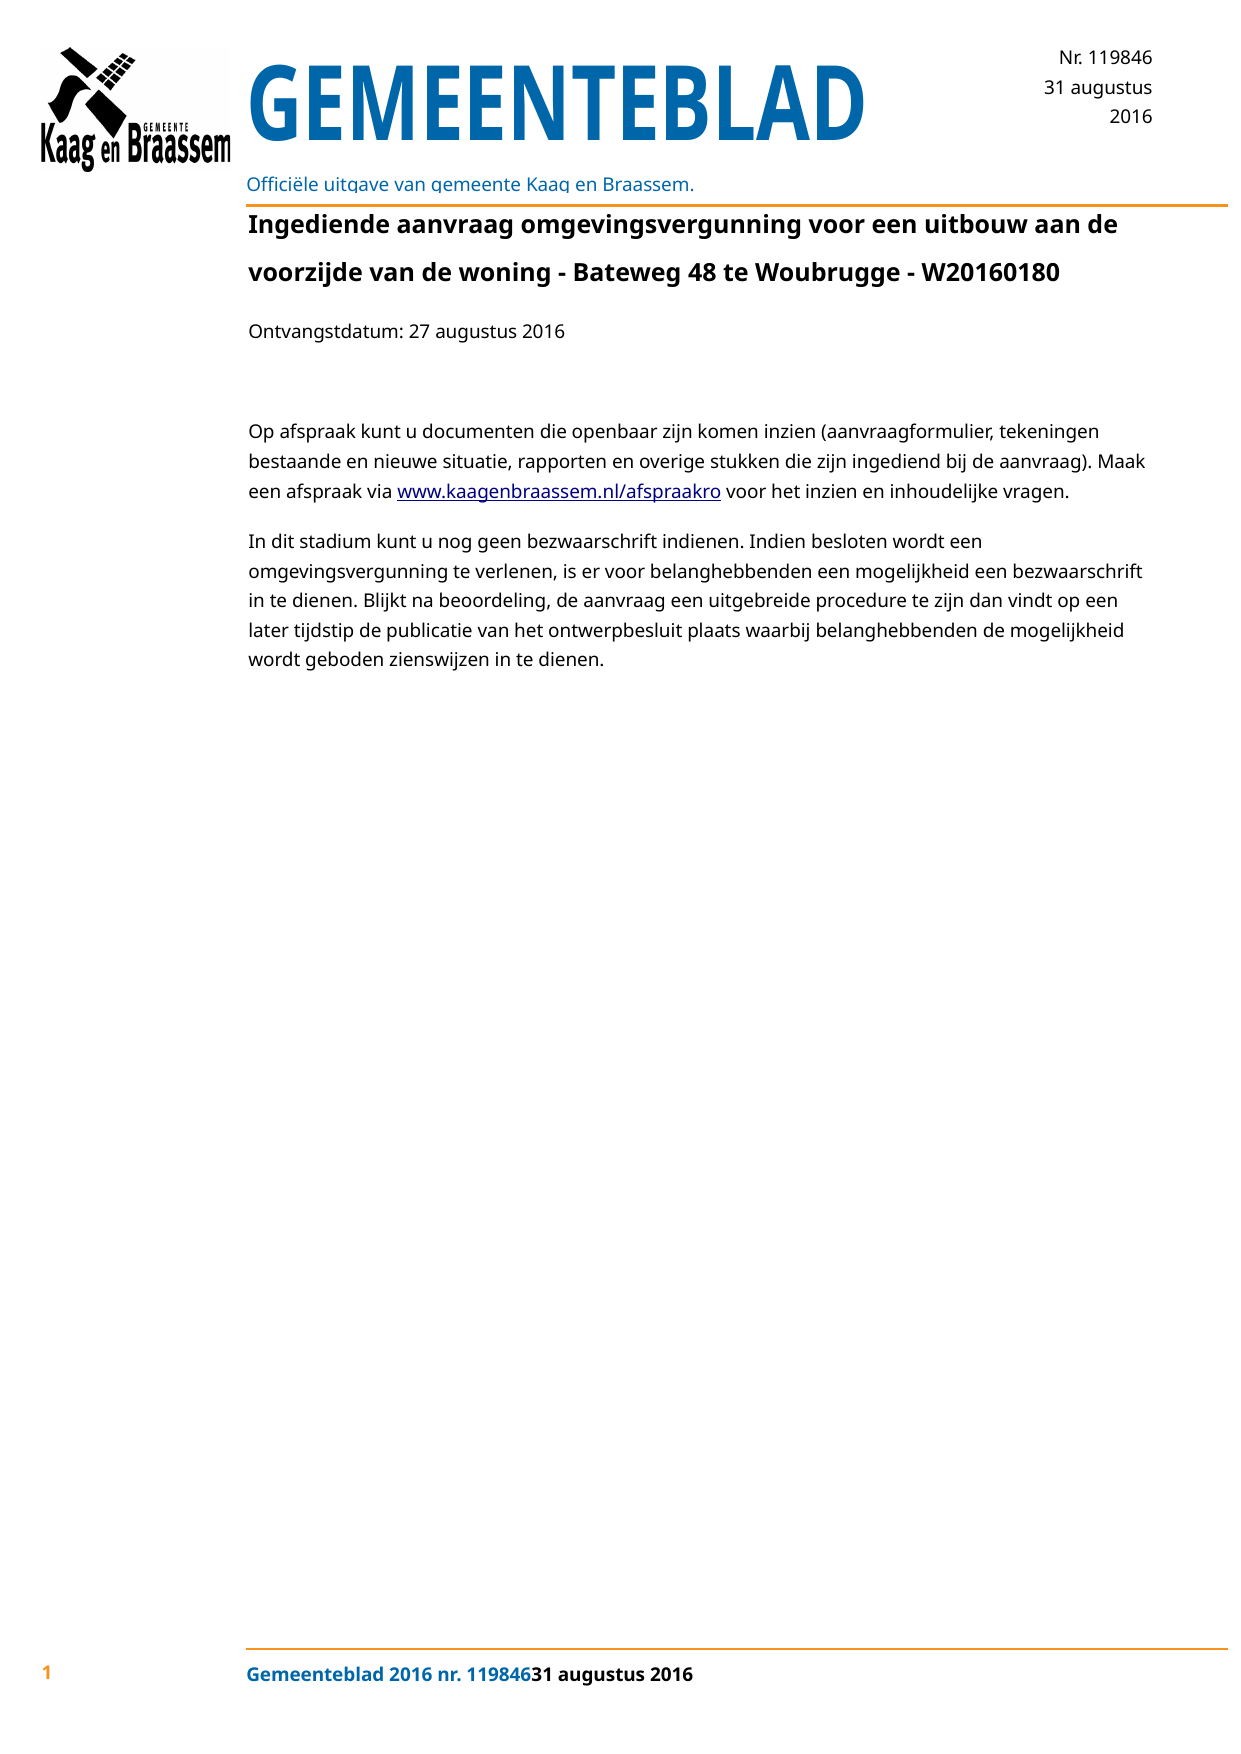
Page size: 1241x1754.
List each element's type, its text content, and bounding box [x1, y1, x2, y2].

text In dit stadium kunt u nog geen bezwaarschrift indienen. Indien besloten wordt een omgevingsvergunning te verlenen, is er voor belanghebbenden een mogelijkheid een bezwaarschrift in te dienen. Blijkt na beoordeling, de aanvraag een uitgebreide procedure te zijn dan vindt op een later tijdstip de publicatie van het ontwerpbesluit plaats waarbij belanghebbenden de mogelijkheid wordt geboden zienswijzen in te dienen. [248, 528, 1152, 672]
text Op afspraak kunt u documenten die openbaar zijn komen inzien (aanvraagformulier, tekeningen bestaande en nieuwe situatie, rapporten en overige stukken die zijn ingediend bij de aanvraag). Maak een afspraak via www.kaagenbraassem.nl/afspraakro voor het inzien en inhoudelijke vragen. [248, 419, 1152, 504]
picture [41, 47, 231, 172]
text Ontvangstdatum: 27 augustus 2016 [248, 318, 1152, 344]
text Ingediende aanvraag omgevingsvergunning voor een uitbouw aan de voorzijde van de woning - Bateweg 48 te Woubrugge - W20160180 [248, 207, 1152, 288]
